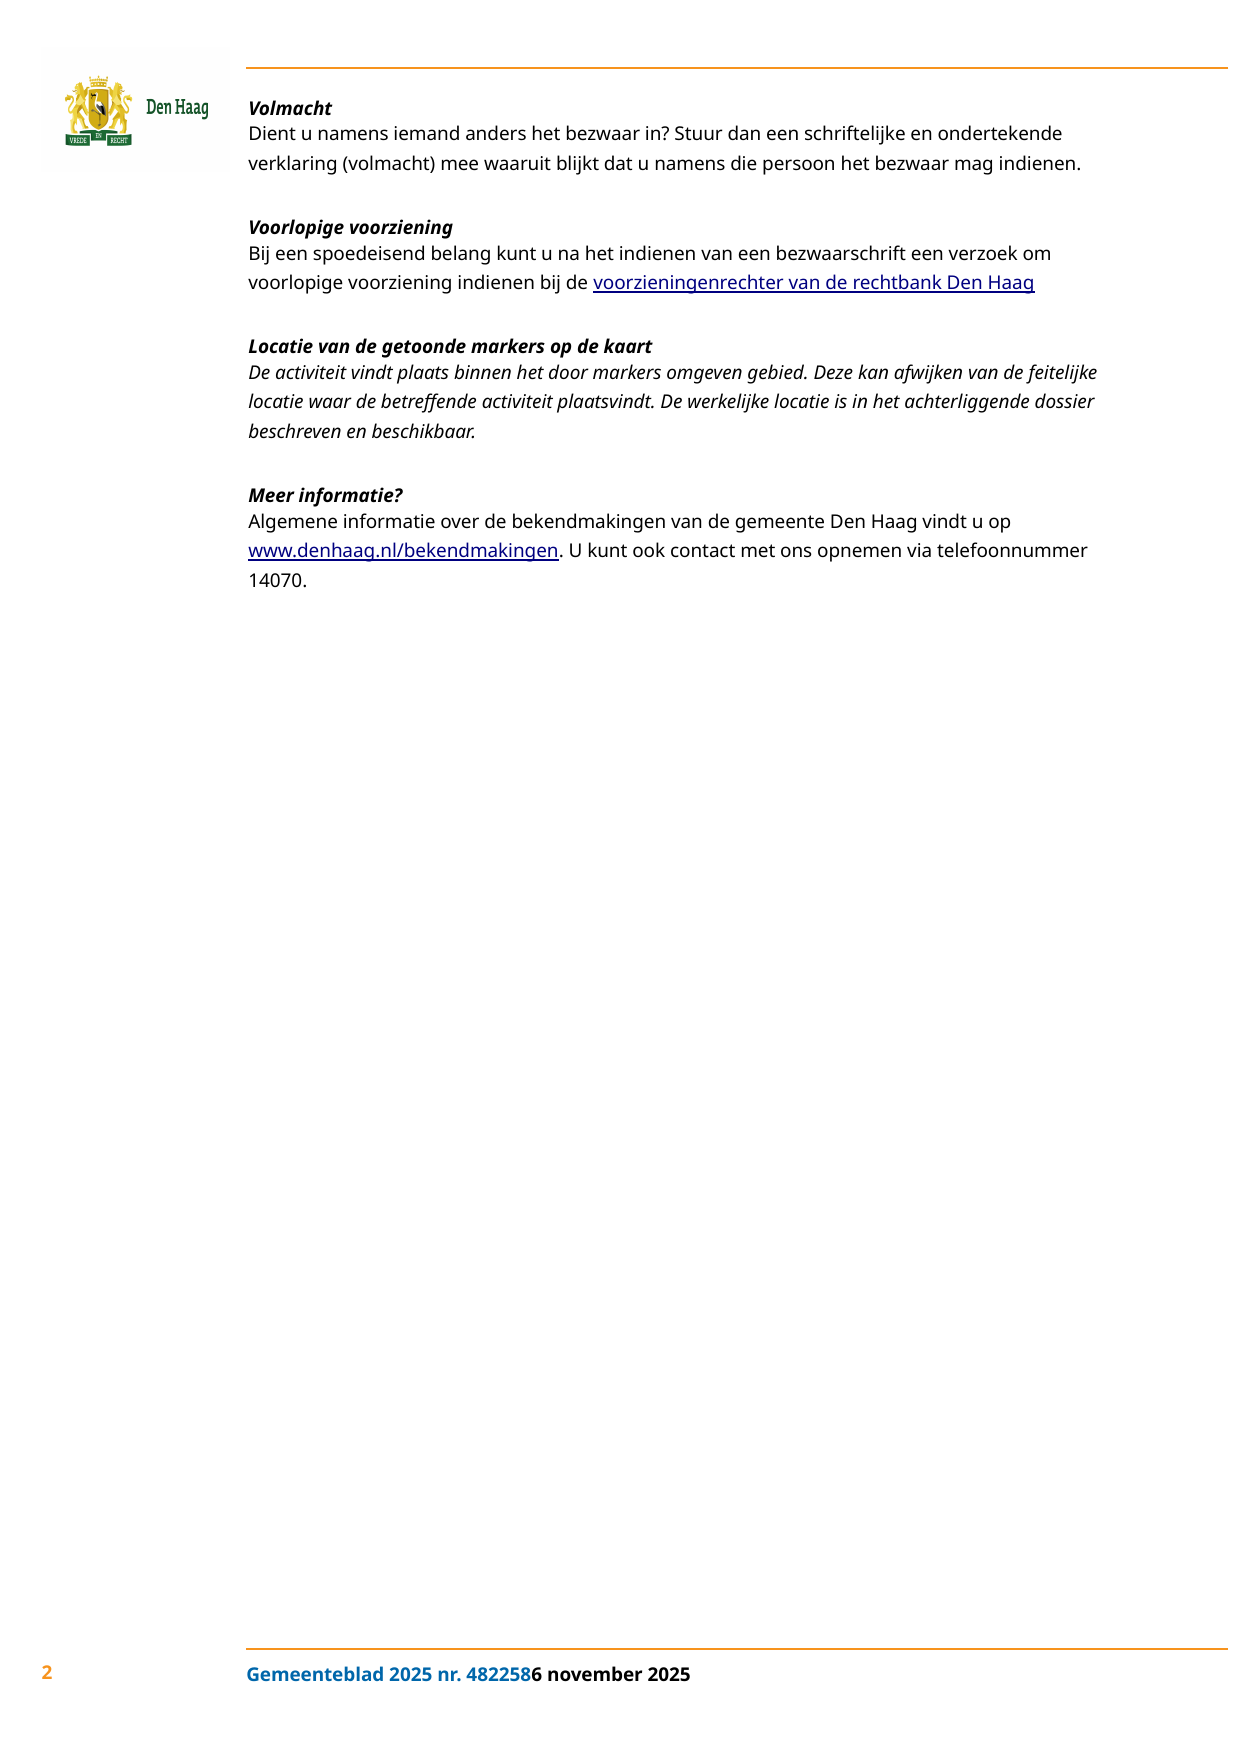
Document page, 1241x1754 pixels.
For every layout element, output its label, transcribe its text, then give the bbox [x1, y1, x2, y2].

text Volmacht [248, 95, 1152, 121]
text Meer informatie? [248, 482, 1152, 508]
text Bij een spoedeisend belang kunt u na het indienen van een bezwaarschrift een verzoek om voorlopige voorziening indienen bij de voorzieningenrechter van de rechtbank Den Haag [248, 240, 1152, 295]
text Locatie van de getoonde markers op de kaart [248, 333, 1152, 359]
text De activiteit vindt plaats binnen het door markers omgeven gebied. Deze kan afwijken van de feitelijke locatie waar de betreffende activiteit plaatsvindt. De werkelijke locatie is in het achterliggende dossier beschreven en beschikbaar. [248, 359, 1152, 444]
text Dient u namens iemand anders het bezwaar in? Stuur dan een schriftelijke en ondertekende verklaring (volmacht) mee waaruit blijkt dat u namens die persoon het bezwaar mag indienen. [248, 121, 1152, 176]
picture [41, 47, 231, 172]
text Algemene informatie over de bekendmakingen van de gemeente Den Haag vindt u op www.denhaag.nl/bekendmakingen. U kunt ook contact met ons opnemen via telefoonnummer 14070. [248, 508, 1152, 593]
text Voorlopige voorziening [248, 214, 1152, 240]
